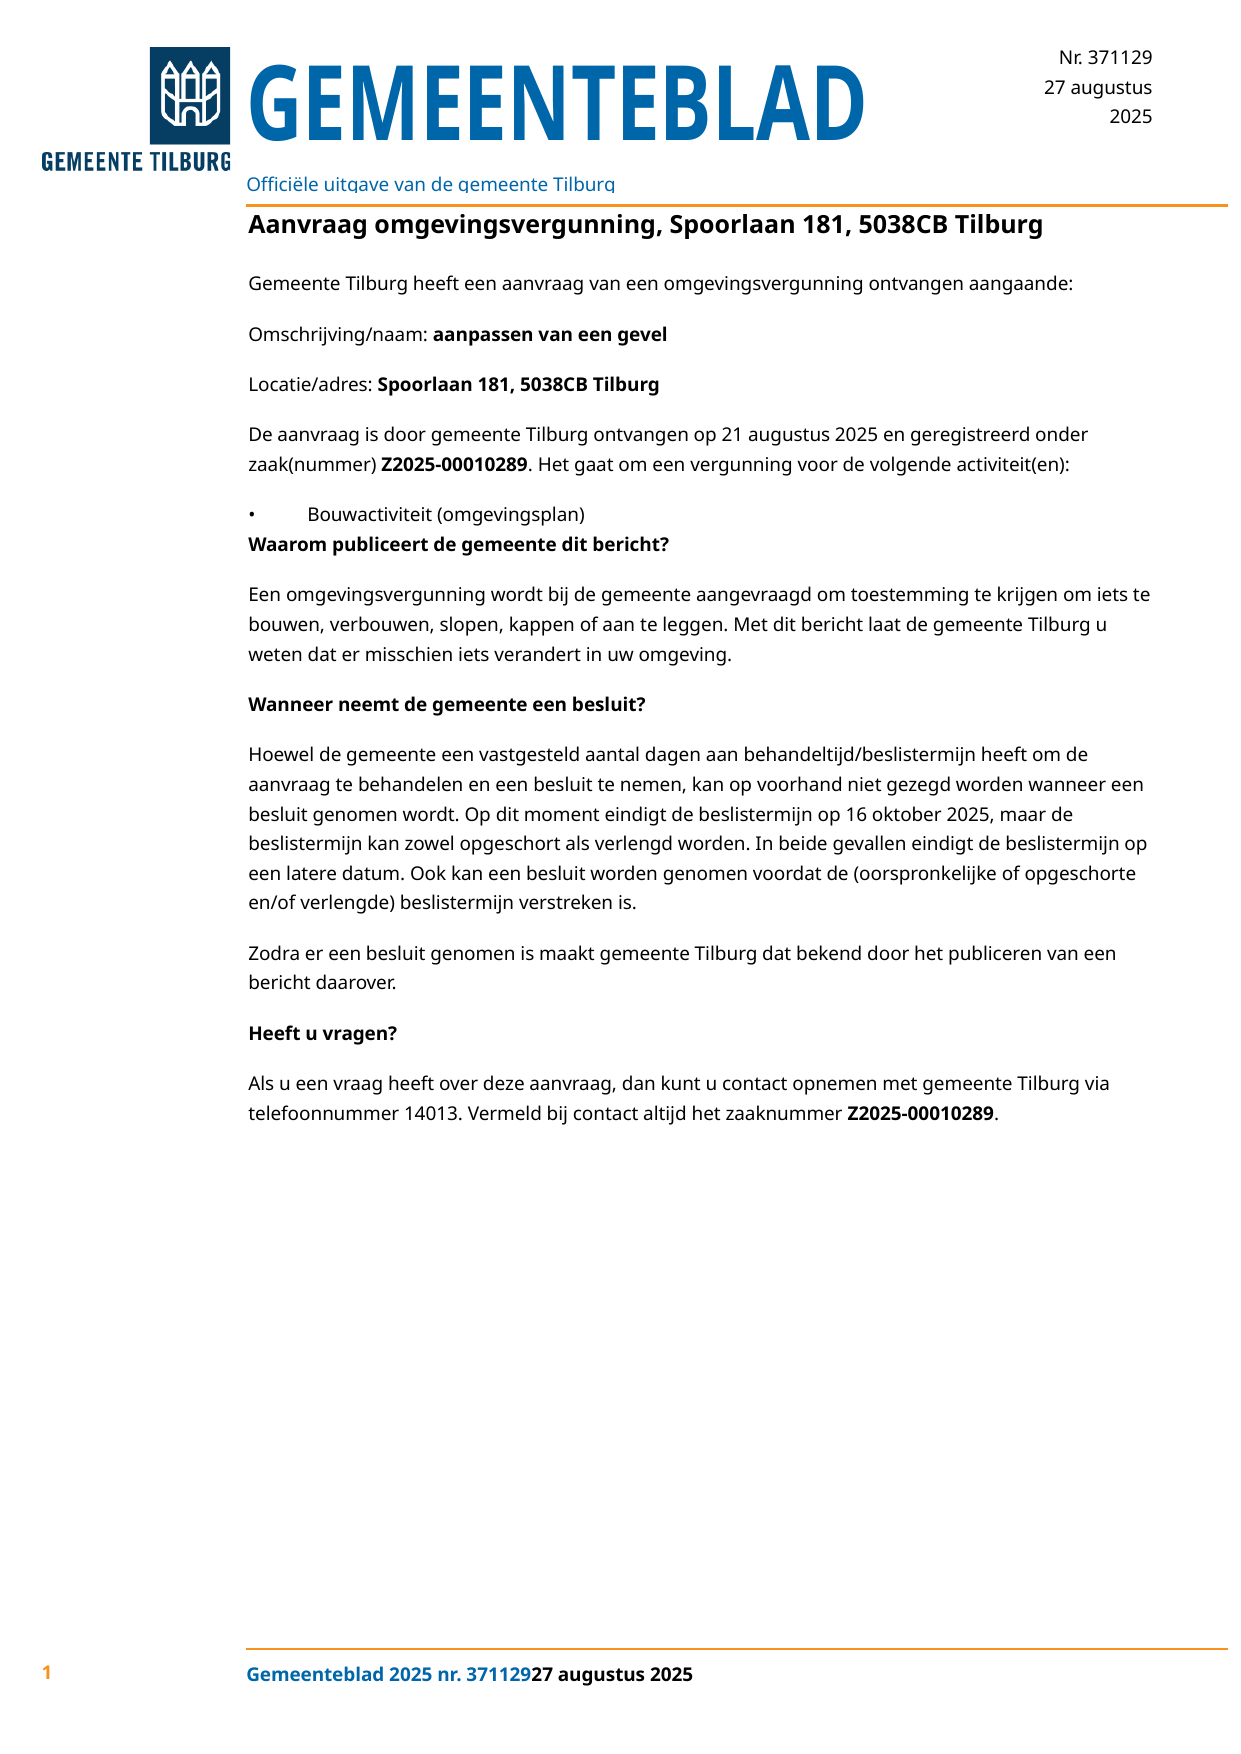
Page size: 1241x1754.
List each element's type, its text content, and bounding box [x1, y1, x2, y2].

text De aanvraag is door gemeente Tilburg ontvangen op 21 augustus 2025 en geregistreerd onder zaak(nummer) Z2025-00010289. Het gaat om een vergunning voor de volgende activiteit(en): [248, 422, 1152, 477]
text Gemeente Tilburg heeft een aanvraag van een omgevingsvergunning ontvangen aangaande: [248, 270, 1152, 296]
text Heeft u vragen? [248, 1020, 1152, 1046]
text Hoewel de gemeente een vastgesteld aantal dagen aan behandeltijd/beslistermijn heeft om de aanvraag te behandelen en een besluit te nemen, kan op voorhand niet gezegd worden wanneer een besluit genomen wordt. Op dit moment eindigt de beslistermijn op 16 oktober 2025, maar de beslistermijn kan zowel opgeschort als verlengd worden. In beide gevallen eindigt de beslistermijn op een latere datum. Ook kan een besluit worden genomen voordat de (oorspronkelijke of opgeschorte en/of verlengde) beslistermijn verstreken is. [248, 742, 1152, 915]
text Zodra er een besluit genomen is maakt gemeente Tilburg dat bekend door het publiceren van een bericht daarover. [248, 940, 1152, 995]
text Als u een vraag heeft over deze aanvraag, dan kunt u contact opnemen met gemeente Tilburg via telefoonnummer 14013. Vermeld bij contact altijd het zaaknummer Z2025-00010289. [248, 1070, 1152, 1126]
picture [41, 47, 231, 172]
list Bouwactiviteit (omgevingsplan) [248, 502, 1152, 527]
text Aanvraag omgevingsvergunning, Spoorlaan 181, 5038CB Tilburg [248, 207, 1152, 241]
text Wanneer neemt de gemeente een besluit? [248, 691, 1152, 717]
text Waarom publiceert de gemeente dit bericht? [248, 531, 1152, 557]
text Omschrijving/naam: aanpassen van een gevel [248, 321, 1152, 346]
text Een omgevingsvergunning wordt bij de gemeente aangevraagd om toestemming te krijgen om iets te bouwen, verbouwen, slopen, kappen of aan te leggen. Met dit bericht laat de gemeente Tilburg u weten dat er misschien iets verandert in uw omgeving. [248, 582, 1152, 666]
text Locatie/adres: Spoorlaan 181, 5038CB Tilburg [248, 371, 1152, 397]
